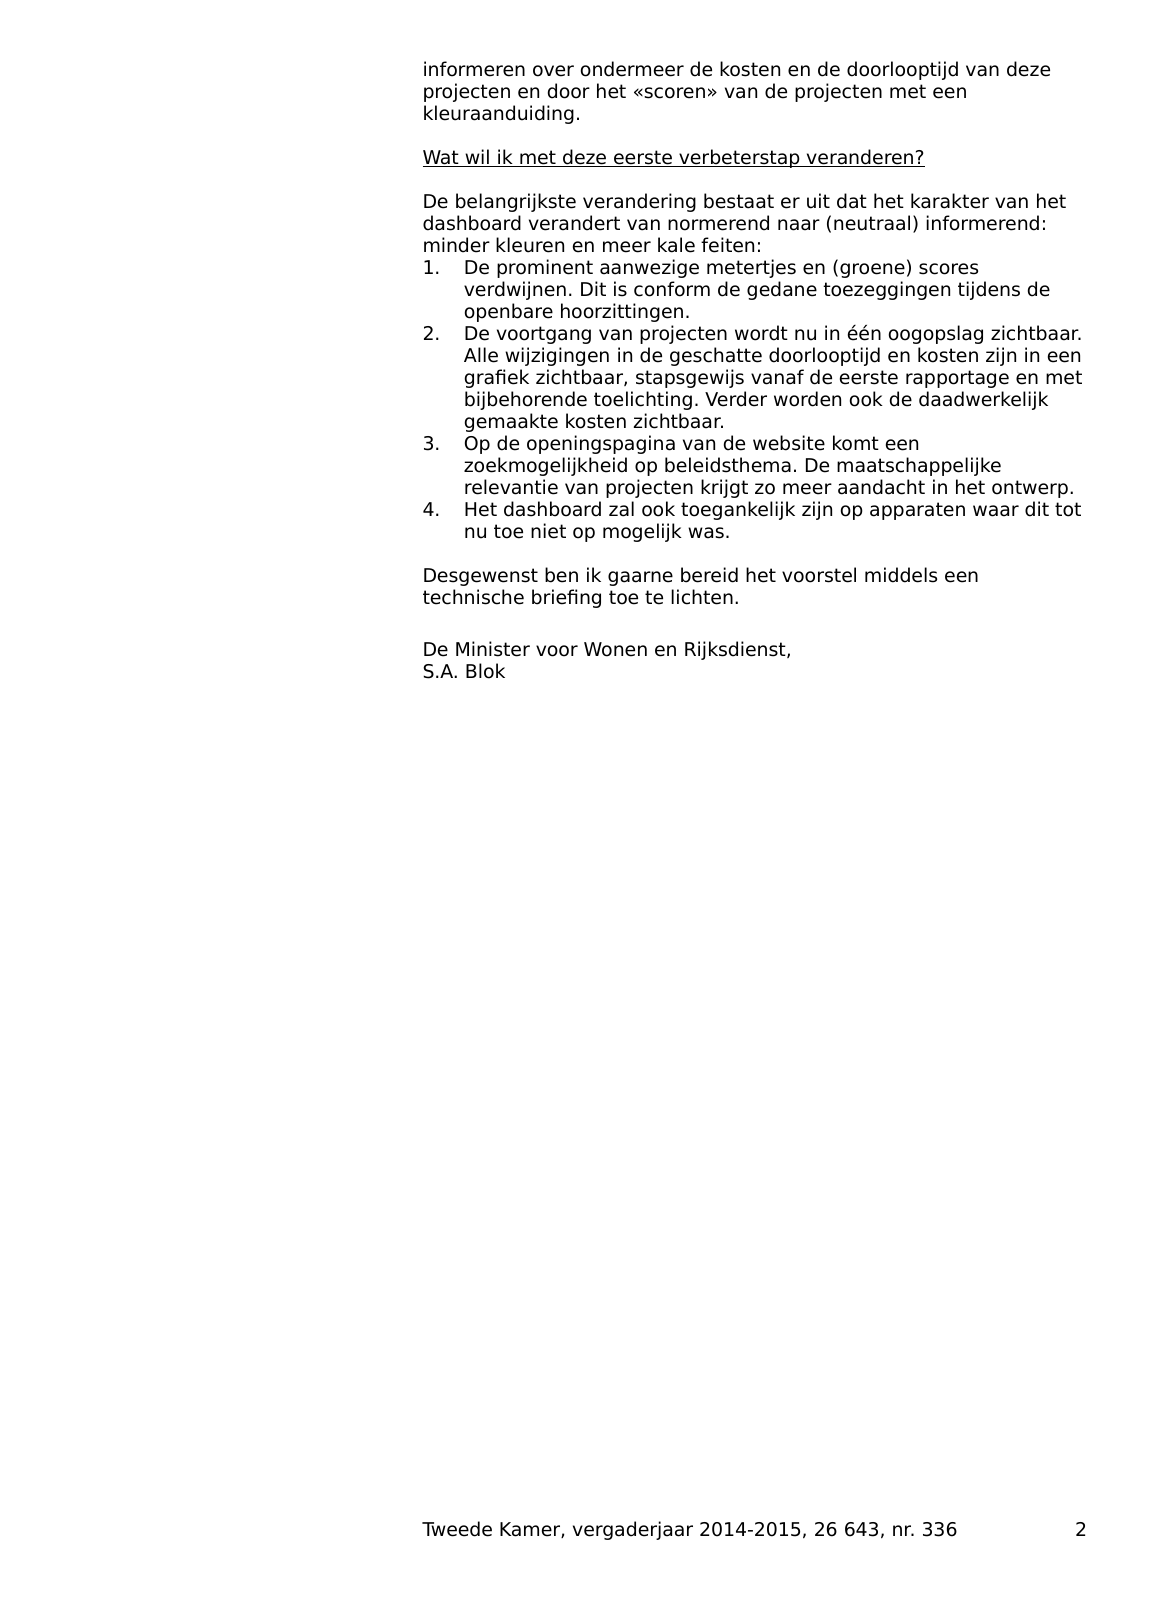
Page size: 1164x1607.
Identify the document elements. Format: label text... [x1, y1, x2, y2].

text Desgewenst ben ik gaarne bereid het voorstel middels een technische briefing toe te lichten. [422, 565, 1087, 609]
text informeren over ondermeer de kosten en de doorlooptijd van deze projecten en door het «scoren» van de projecten met een kleuraanduiding. [422, 59, 1087, 125]
text 4. Het dashboard zal ook toegankelijk zijn op apparaten waar dit tot nu toe niet op mogelijk was. [422, 499, 1087, 543]
text De Minister voor Wonen en Rijksdienst, S.A. Blok [422, 639, 1087, 683]
text 1. De prominent aanwezige metertjes en (groene) scores verdwijnen. Dit is conform de gedane toezeggingen tijdens de openbare hoorzittingen. [422, 257, 1087, 323]
text De belangrijkste verandering bestaat er uit dat het karakter van het dashboard verandert van normerend naar (neutraal) informerend: minder kleuren en meer kale feiten: [422, 191, 1087, 257]
subtitle Wat wil ik met deze eerste verbeterstap veranderen? [422, 147, 1087, 169]
text 3. Op de openingspagina van de website komt een zoekmogelijkheid op beleidsthema. De maatschappelijke relevantie van projecten krijgt zo meer aandacht in het ontwerp. [422, 433, 1087, 499]
text 2. De voortgang van projecten wordt nu in één oogopslag zichtbaar. Alle wijzigingen in de geschatte doorlooptijd en kosten zijn in een grafiek zichtbaar, stapsgewijs vanaf de eerste rapportage en met bijbehorende toelichting. Verder worden ook de daadwerkelijk gemaakte kosten zichtbaar. [422, 323, 1087, 433]
